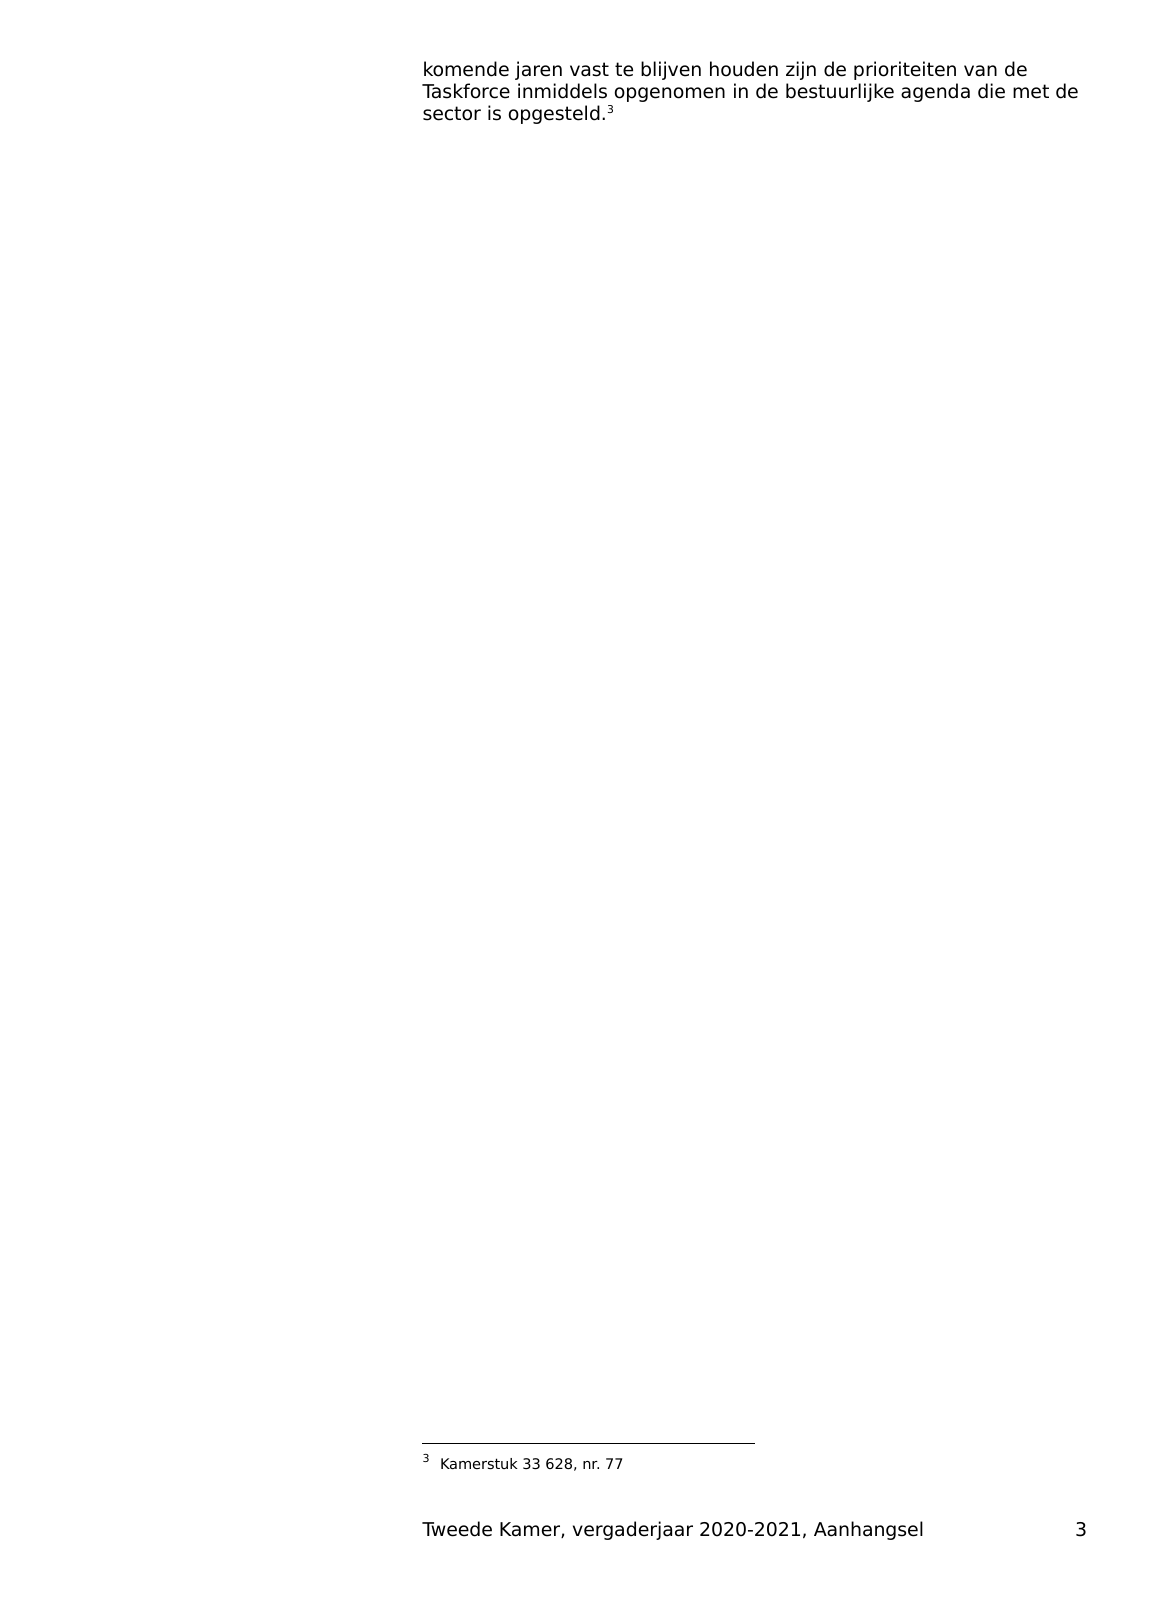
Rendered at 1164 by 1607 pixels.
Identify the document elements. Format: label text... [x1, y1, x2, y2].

text komende jaren vast te blijven houden zijn de prioriteiten van de Taskforce inmiddels opgenomen in de bestuurlijke agenda die met de sector is opgesteld. [422, 59, 1087, 125]
text Kamerstuk 33 628, nr. 77 [422, 1452, 1087, 1474]
